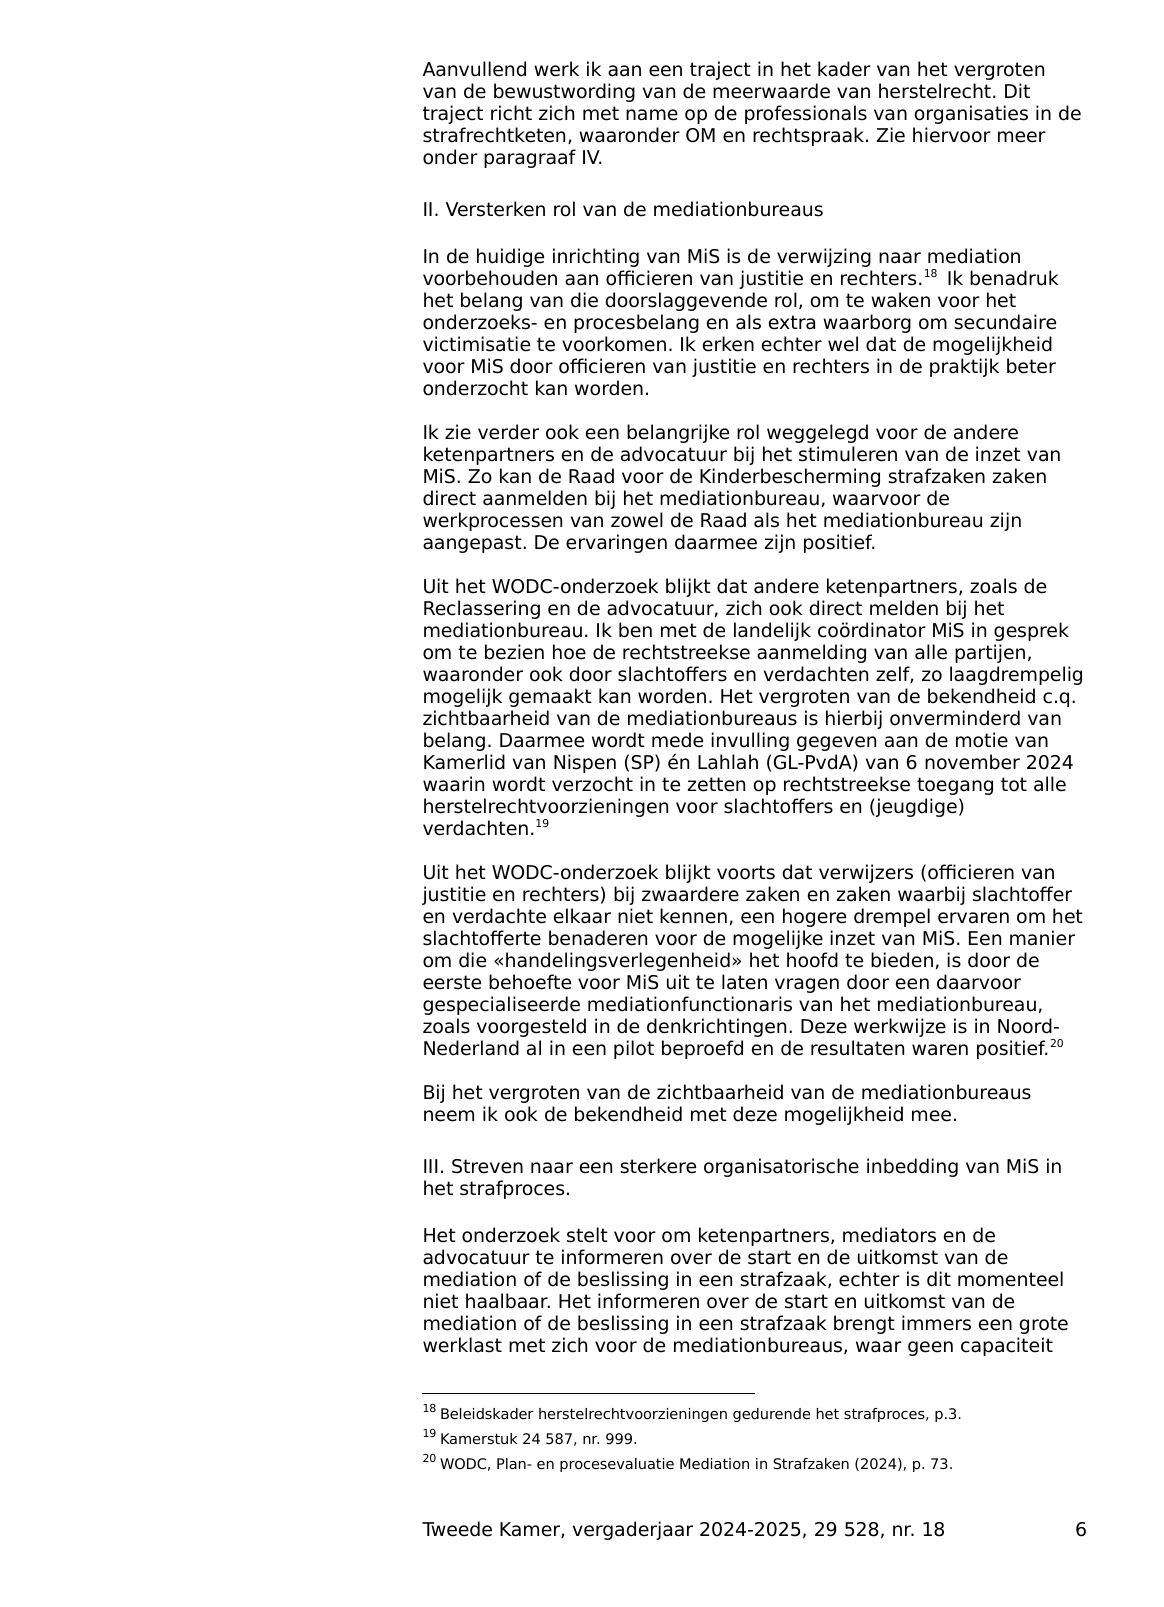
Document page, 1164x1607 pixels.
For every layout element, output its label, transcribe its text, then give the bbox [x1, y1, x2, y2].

text Uit het WODC-onderzoek blijkt voorts dat verwijzers (officieren van justitie en rechters) bij zwaardere zaken en zaken waarbij slachtoffer en verdachte elkaar niet kennen, een hogere drempel ervaren om het slachtofferte benaderen voor de mogelijke inzet van MiS. Een manier om die «handelingsverlegenheid» het hoofd te bieden, is door de eerste behoefte voor MiS uit te laten vragen door een daarvoor gespecialiseerde mediationfunctionaris van het mediationbureau, zoals voorgesteld in de denkrichtingen. Deze werkwijze is in Noord-Nederland al in een pilot beproefd en de resultaten waren positief. [422, 862, 1087, 1060]
text Ik zie verder ook een belangrijke rol weggelegd voor de andere ketenpartners en de advocatuur bij het stimuleren van de inzet van MiS. Zo kan de Raad voor de Kinderbescherming strafzaken zaken direct aanmelden bij het mediationbureau, waarvoor de werkprocessen van zowel de Raad als het mediationbureau zijn aangepast. De ervaringen daarmee zijn positief. [422, 422, 1087, 554]
text Kamerstuk 24 587, nr. 999. [422, 1427, 1087, 1449]
text In de huidige inrichting van MiS is de verwijzing naar mediation voorbehouden aan officieren van justitie en rechters. Ik benadruk het belang van die doorslaggevende rol, om te waken voor het onderzoeks- en procesbelang en als extra waarborg om secundaire victimisatie te voorkomen. Ik erken echter wel dat de mogelijkheid voor MiS door officieren van justitie en rechters in de praktijk beter onderzocht kan worden. [422, 246, 1087, 400]
text WODC, Plan- en procesevaluatie Mediation in Strafzaken (2024), p. 73. [422, 1452, 1087, 1474]
text Het onderzoek stelt voor om ketenpartners, mediators en de advocatuur te informeren over de start en de uitkomst van de mediation of de beslissing in een strafzaak, echter is dit momenteel niet haalbaar. Het informeren over de start en uitkomst van de mediation of de beslissing in een strafzaak brengt immers een grote werklast met zich voor de mediationbureaus, waar geen capaciteit [422, 1225, 1087, 1357]
subtitle II. Versterken rol van de mediationbureaus [422, 199, 1087, 221]
text Aanvullend werk ik aan een traject in het kader van het vergroten van de bewustwording van de meerwaarde van herstelrecht. Dit traject richt zich met name op de professionals van organisaties in de strafrechtketen, waaronder OM en rechtspraak. Zie hiervoor meer onder paragraaf IV. [422, 59, 1087, 169]
subtitle III. Streven naar een sterkere organisatorische inbedding van MiS in het strafproces. [422, 1156, 1087, 1200]
text Bij het vergroten van de zichtbaarheid van de mediationbureaus neem ik ook de bekendheid met deze mogelijkheid mee. [422, 1082, 1087, 1126]
text Beleidskader herstelrechtvoorzieningen gedurende het strafproces, p.3. [422, 1402, 1087, 1424]
text Uit het WODC-onderzoek blijkt dat andere ketenpartners, zoals de Reclassering en de advocatuur, zich ook direct melden bij het mediationbureau. Ik ben met de landelijk coördinator MiS in gesprek om te bezien hoe de rechtstreekse aanmelding van alle partijen, waaronder ook door slachtoffers en verdachten zelf, zo laagdrempelig mogelijk gemaakt kan worden. Het vergroten van de bekendheid c.q. zichtbaarheid van de mediationbureaus is hierbij onverminderd van belang. Daarmee wordt mede invulling gegeven aan de motie van Kamerlid van Nispen (SP) én Lahlah (GL-PvdA) van 6 november 2024 waarin wordt verzocht in te zetten op rechtstreekse toegang tot alle herstelrechtvoorzieningen voor slachtoffers en (jeugdige) verdachten. [422, 576, 1087, 840]
